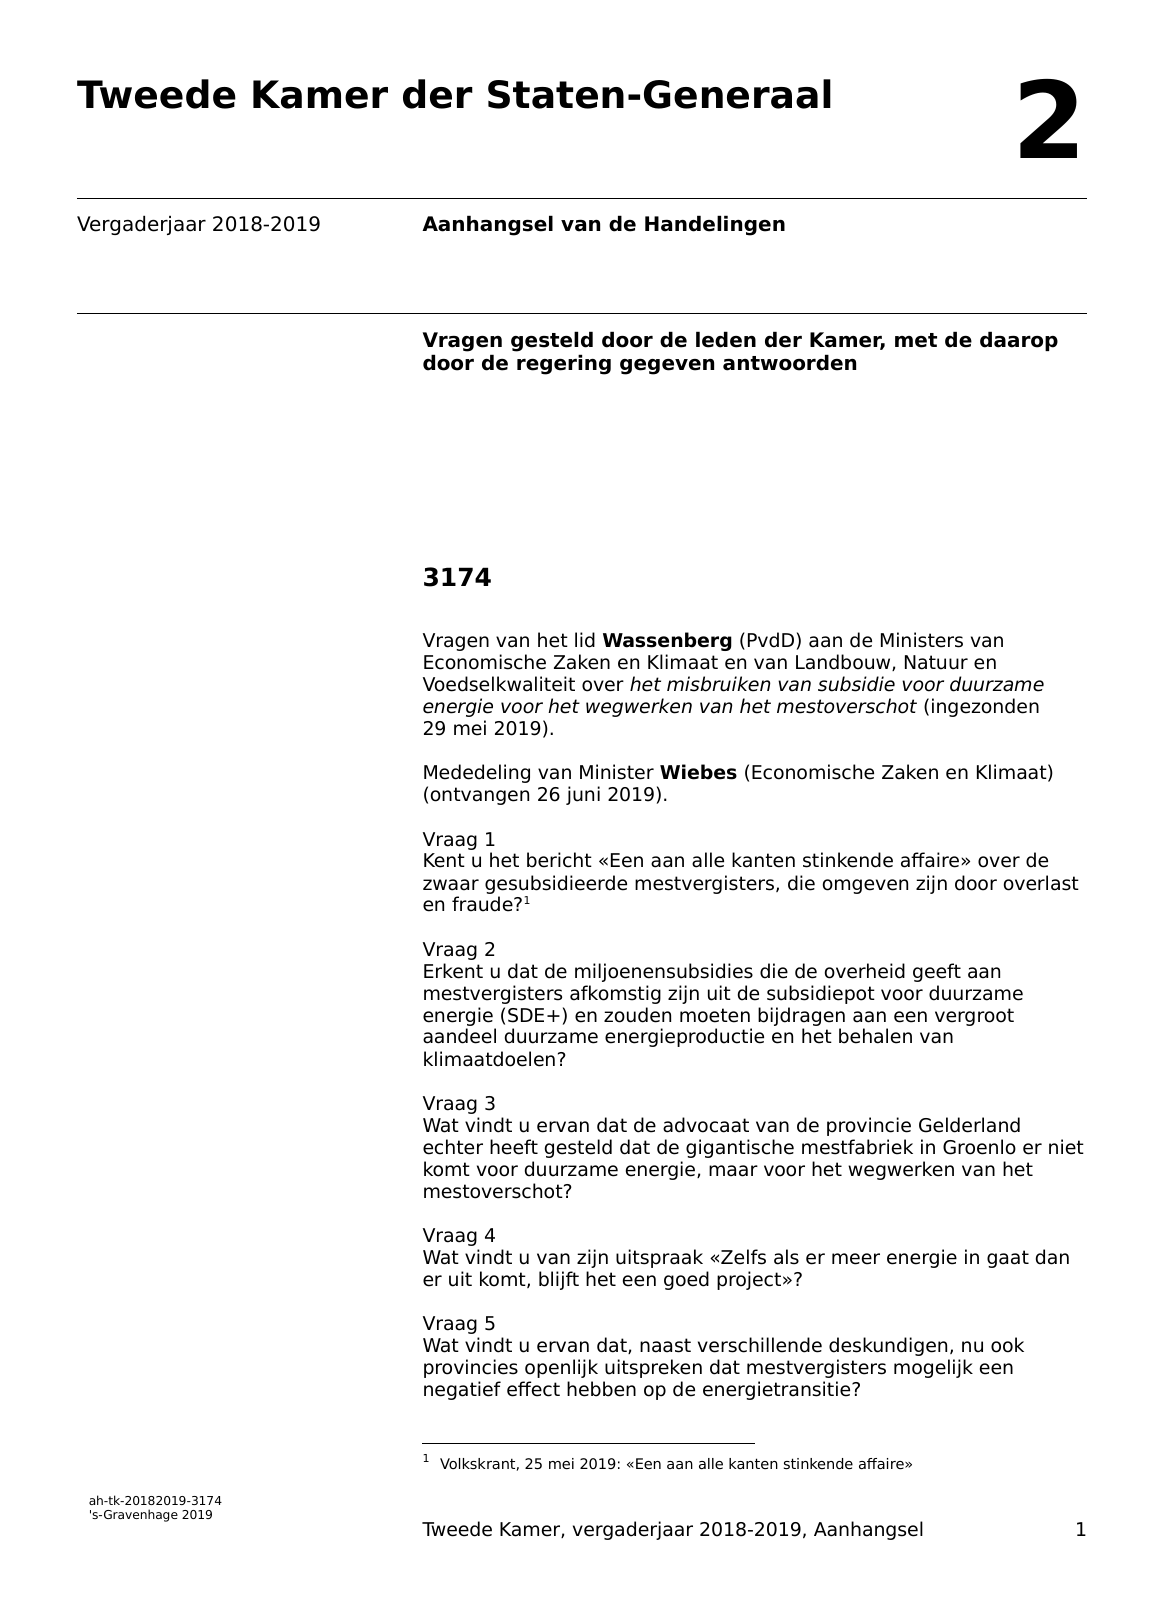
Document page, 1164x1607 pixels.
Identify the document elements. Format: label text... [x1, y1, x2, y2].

text 3174 [422, 563, 1087, 592]
text ah-tk-20182019-3174 [88, 1494, 323, 1508]
text Vraag 1 [422, 828, 1087, 850]
text Volkskrant, 25 mei 2019: «Een aan alle kanten stinkende affaire» [422, 1452, 1087, 1474]
text Vragen van het lid Wassenberg (PvdD) aan de Ministers van Economische Zaken en Klimaat en van Landbouw, Natuur en Voedselkwaliteit over het misbruiken van subsidie voor duurzame energie voor het wegwerken van het mestoverschot (ingezonden 29 mei 2019). [422, 630, 1087, 740]
text Vraag 3 [422, 1093, 1087, 1114]
text Vraag 4 [422, 1225, 1087, 1247]
table_cell Aanhangsel van de Handelingen [422, 199, 1087, 313]
text Wat vindt u van zijn uitspraak «Zelfs als er meer energie in gaat dan er uit komt, blijft het een goed project»? [422, 1247, 1087, 1291]
table_cell [77, 314, 422, 375]
text Mededeling van Minister Wiebes (Economische Zaken en Klimaat) (ontvangen 26 juni 2019). [422, 762, 1087, 806]
text Kent u het bericht «Een aan alle kanten stinkende affaire» over de zwaar gesubsidieerde mestvergisters, die omgeven zijn door overlast en fraude? [422, 850, 1087, 916]
text Wat vindt u ervan dat de advocaat van de provincie Gelderland echter heeft gesteld dat de gigantische mestfabriek in Groenlo er niet komt voor duurzame energie, maar voor het wegwerken van het mestoverschot? [422, 1114, 1087, 1202]
text Wat vindt u ervan dat, naast verschillende deskundigen, nu ook provincies openlijk uitspreken dat mestvergisters mogelijk een negatief effect hebben op de energietransitie? [422, 1335, 1087, 1401]
text Vraag 2 [422, 938, 1087, 961]
table_cell Vragen gesteld door de leden der Kamer, met de daarop door de regering gegeven antwoorden [422, 314, 1087, 375]
table_header 2 [886, 59, 1087, 198]
text Vraag 5 [422, 1313, 1087, 1335]
text Erkent u dat de miljoenensubsidies die de overheid geeft aan mestvergisters afkomstig zijn uit de subsidiepot voor duurzame energie (SDE+) en zouden moeten bijdragen aan een vergroot aandeel duurzame energieproductie en het behalen van klimaatdoelen? [422, 961, 1087, 1070]
table_header Tweede Kamer der Staten-Generaal [77, 59, 886, 198]
table_cell Vergaderjaar 2018-2019 [77, 199, 422, 313]
text 's-Gravenhage 2019 [88, 1508, 323, 1522]
